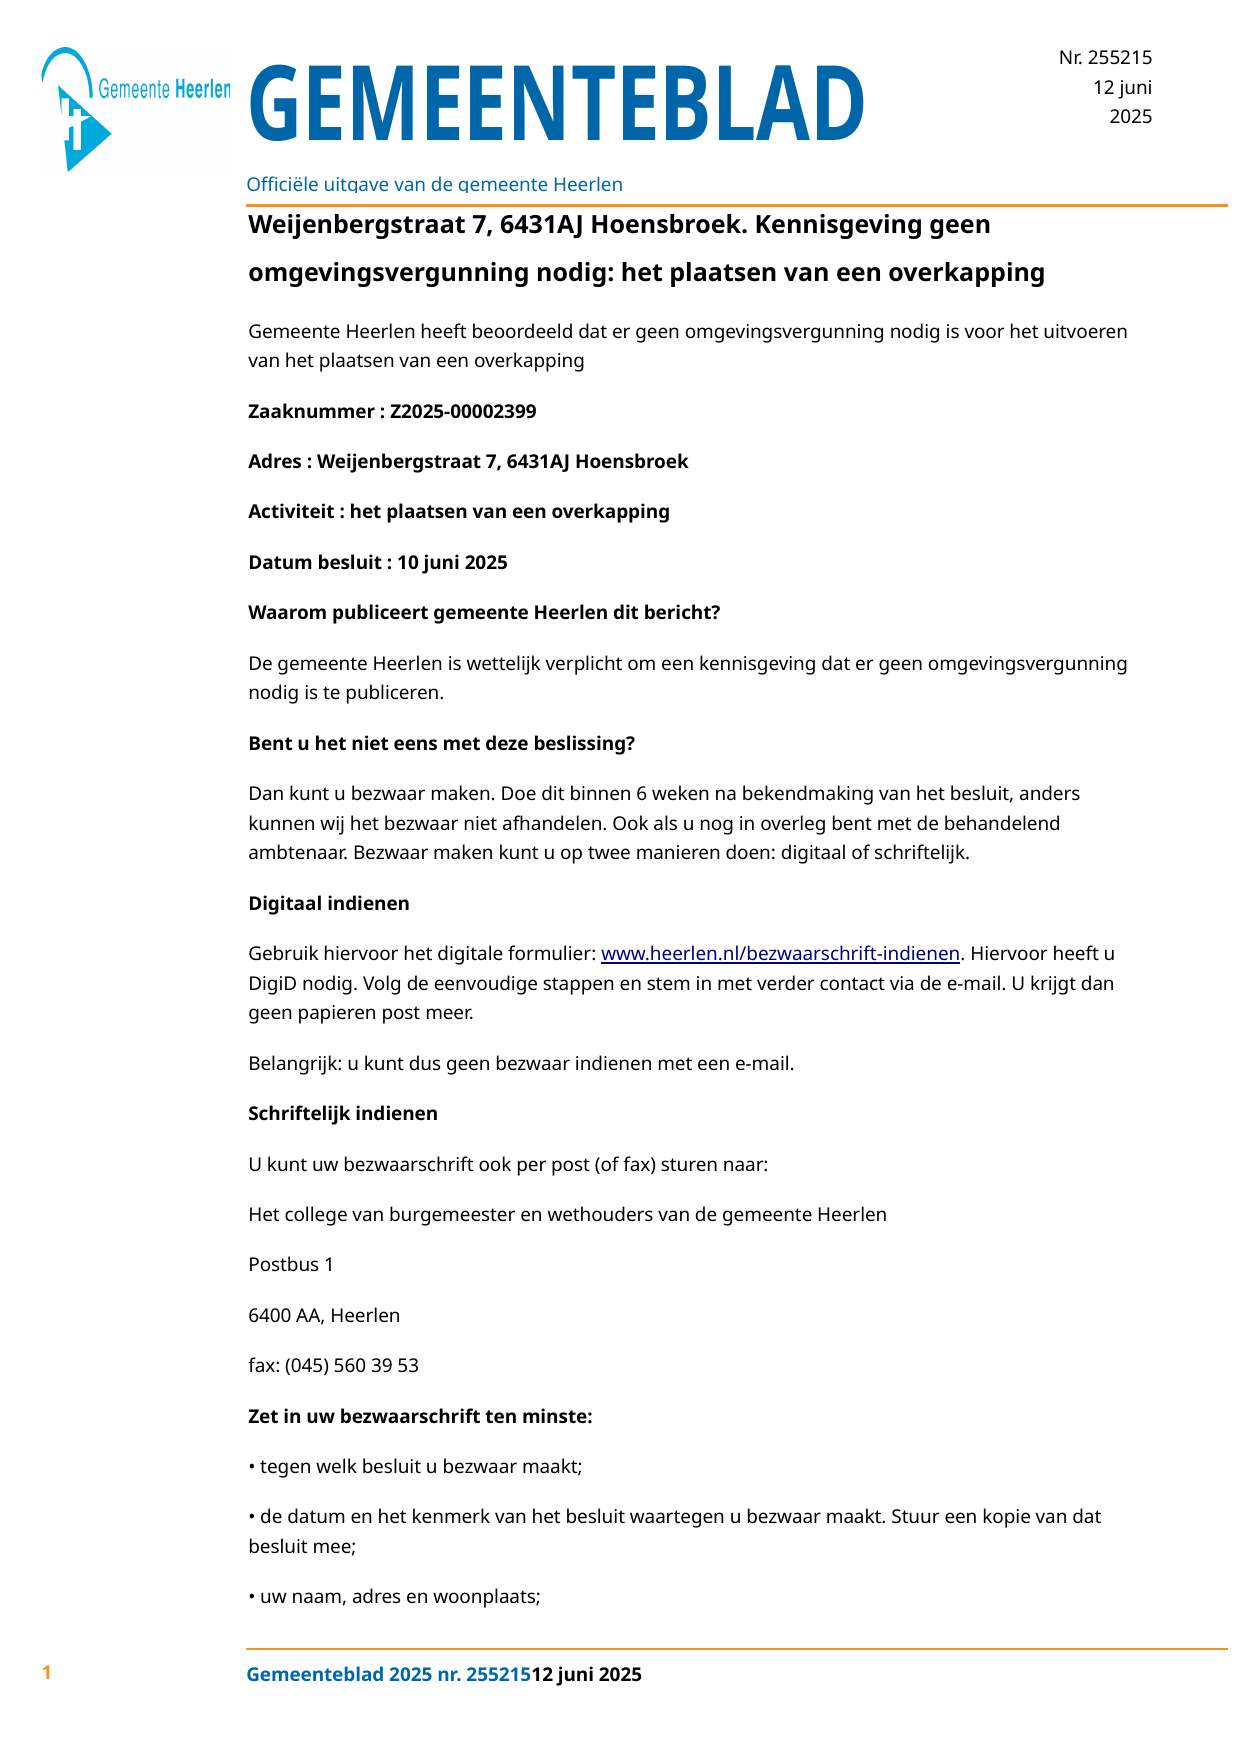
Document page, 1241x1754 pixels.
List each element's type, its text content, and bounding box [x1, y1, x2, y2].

text fax: (045) 560 39 53 [248, 1352, 1152, 1378]
text Datum besluit : 10 juni 2025 [248, 549, 1152, 575]
text Dan kunt u bezwaar maken. Doe dit binnen 6 weken na bekendmaking van het besluit, anders kunnen wij het bezwaar niet afhandelen. Ook als u nog in overleg bent met de behandelend ambtenaar. Bezwaar maken kunt u op twee manieren doen: digitaal of schriftelijk. [248, 780, 1152, 865]
text Bent u het niet eens met deze beslissing? [248, 730, 1152, 756]
text Weijenbergstraat 7, 6431AJ Hoensbroek. Kennisgeving geen omgevingsvergunning nodig: het plaatsen van een overkapping [248, 207, 1152, 288]
picture [41, 47, 59, 70]
text Het college van burgemeester en wethouders van de gemeente Heerlen [248, 1201, 1152, 1227]
picture [41, 47, 231, 172]
text Postbus 1 [248, 1252, 1152, 1277]
text Gebruik hiervoor het digitale formulier: www.heerlen.nl/bezwaarschrift-indienen. Hiervoor heeft u DigiD nodig. Volg de eenvoudige stappen en stem in met verder contact via de e-mail. U krijgt dan geen papieren post meer. [248, 940, 1152, 1025]
text Activiteit : het plaatsen van een overkapping [248, 499, 1152, 524]
text Belangrijk: u kunt dus geen bezwaar indienen met een e-mail. [248, 1050, 1152, 1076]
text U kunt uw bezwaarschrift ook per post (of fax) sturen naar: [248, 1151, 1152, 1177]
text Waarom publiceert gemeente Heerlen dit bericht? [248, 599, 1152, 625]
text Adres : Weijenbergstraat 7, 6431AJ Hoensbroek [248, 448, 1152, 474]
text • de datum en het kenmerk van het besluit waartegen u bezwaar maakt. Stuur een kopie van dat besluit mee; [248, 1504, 1152, 1559]
text Gemeente Heerlen heeft beoordeeld dat er geen omgevingsvergunning nodig is voor het uitvoeren van het plaatsen van een overkapping [248, 318, 1152, 373]
text Digitaal indienen [248, 890, 1152, 916]
text Zaaknummer : Z2025-00002399 [248, 398, 1152, 424]
text Zet in uw bezwaarschrift ten minste: [248, 1403, 1152, 1429]
text • tegen welk besluit u bezwaar maakt; [248, 1453, 1152, 1479]
text 6400 AA, Heerlen [248, 1302, 1152, 1328]
text • uw naam, adres en woonplaats; [248, 1584, 1152, 1609]
text De gemeente Heerlen is wettelijk verplicht om een kennisgeving dat er geen omgevingsvergunning nodig is te publiceren. [248, 650, 1152, 705]
text Schriftelijk indienen [248, 1100, 1152, 1126]
